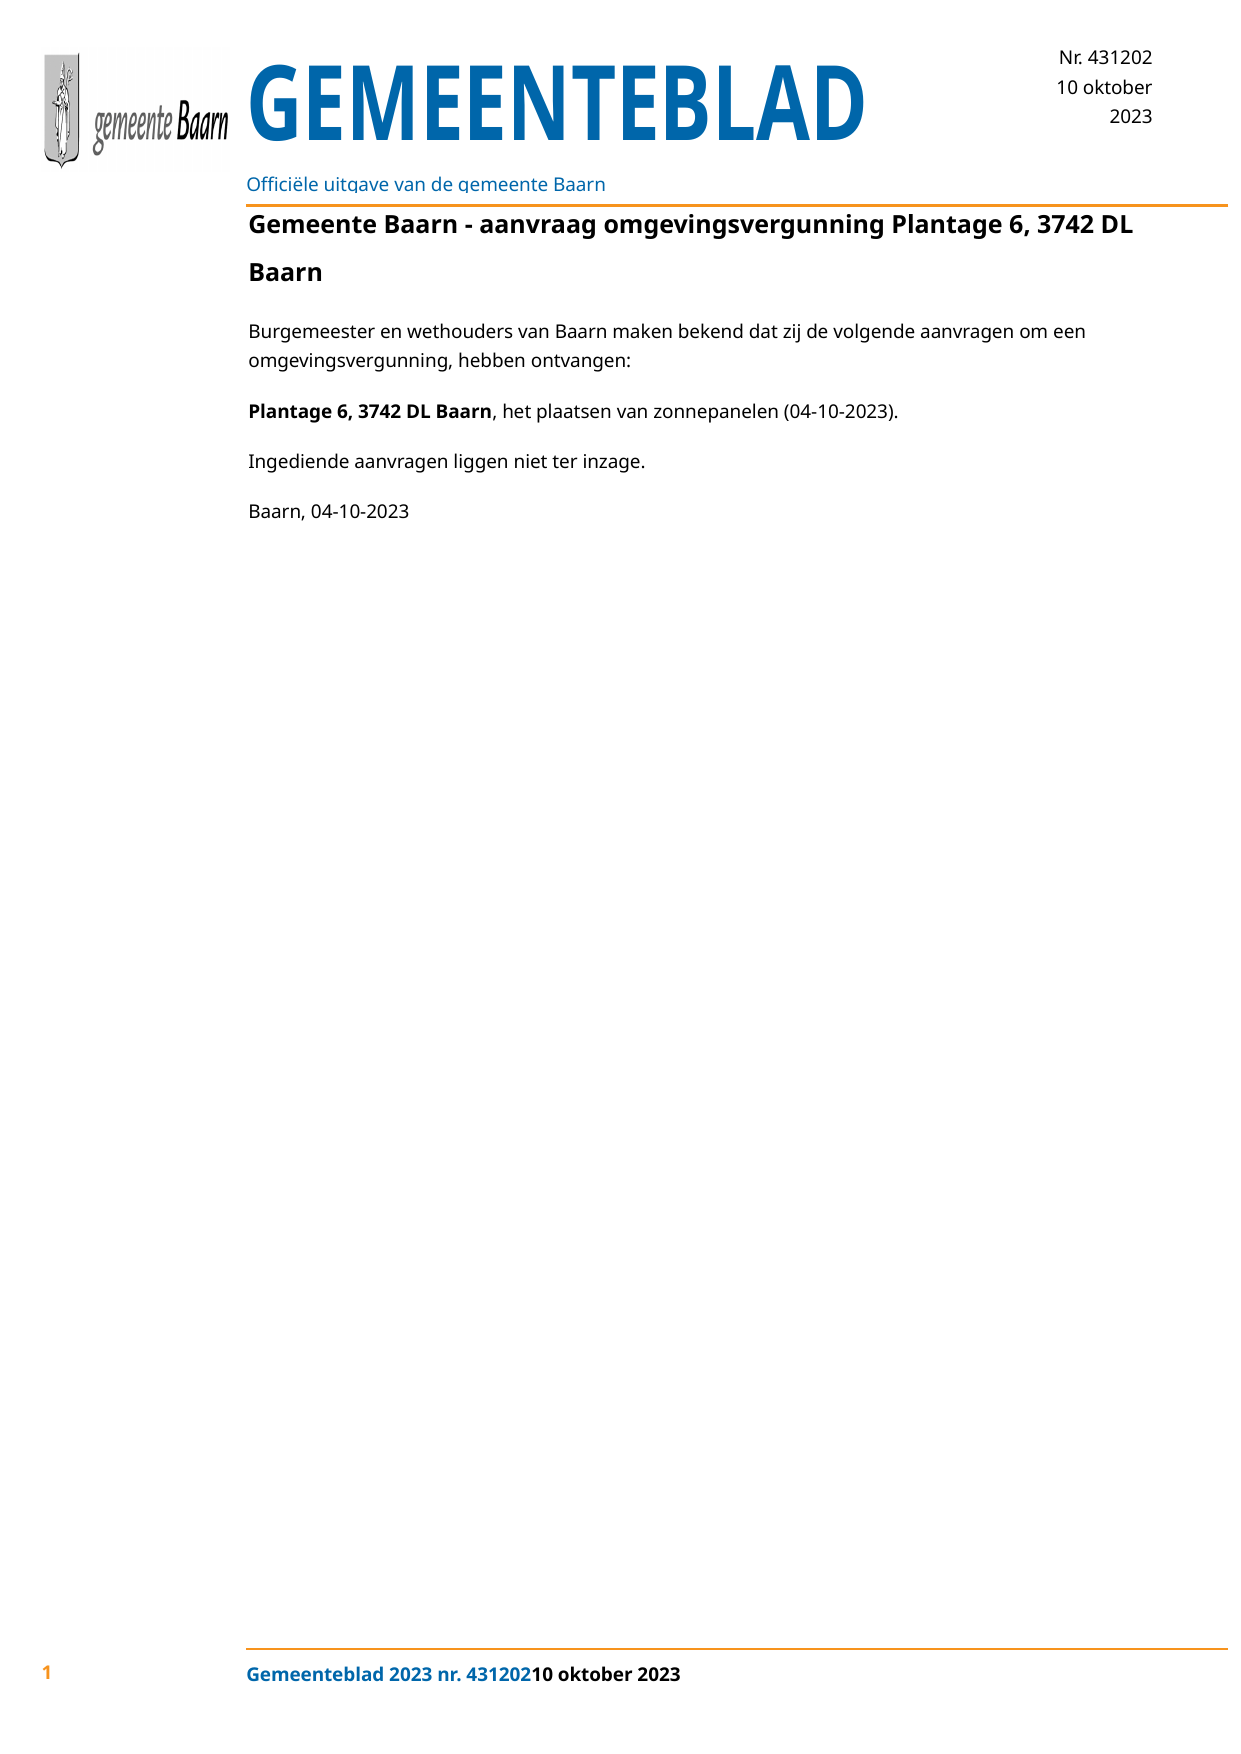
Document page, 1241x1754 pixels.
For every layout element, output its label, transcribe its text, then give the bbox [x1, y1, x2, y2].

text Gemeente Baarn - aanvraag omgevingsvergunning Plantage 6, 3742 DL Baarn [248, 207, 1152, 288]
picture [41, 47, 231, 172]
text Burgemeester en wethouders van Baarn maken bekend dat zij de volgende aanvragen om een omgevingsvergunning, hebben ontvangen: [248, 318, 1152, 373]
text Ingediende aanvragen liggen niet ter inzage. [248, 448, 1152, 474]
text Plantage 6, 3742 DL Baarn, het plaatsen van zonnepanelen (04-10-2023). [248, 398, 1152, 424]
text Baarn, 04-10-2023 [248, 499, 1152, 524]
